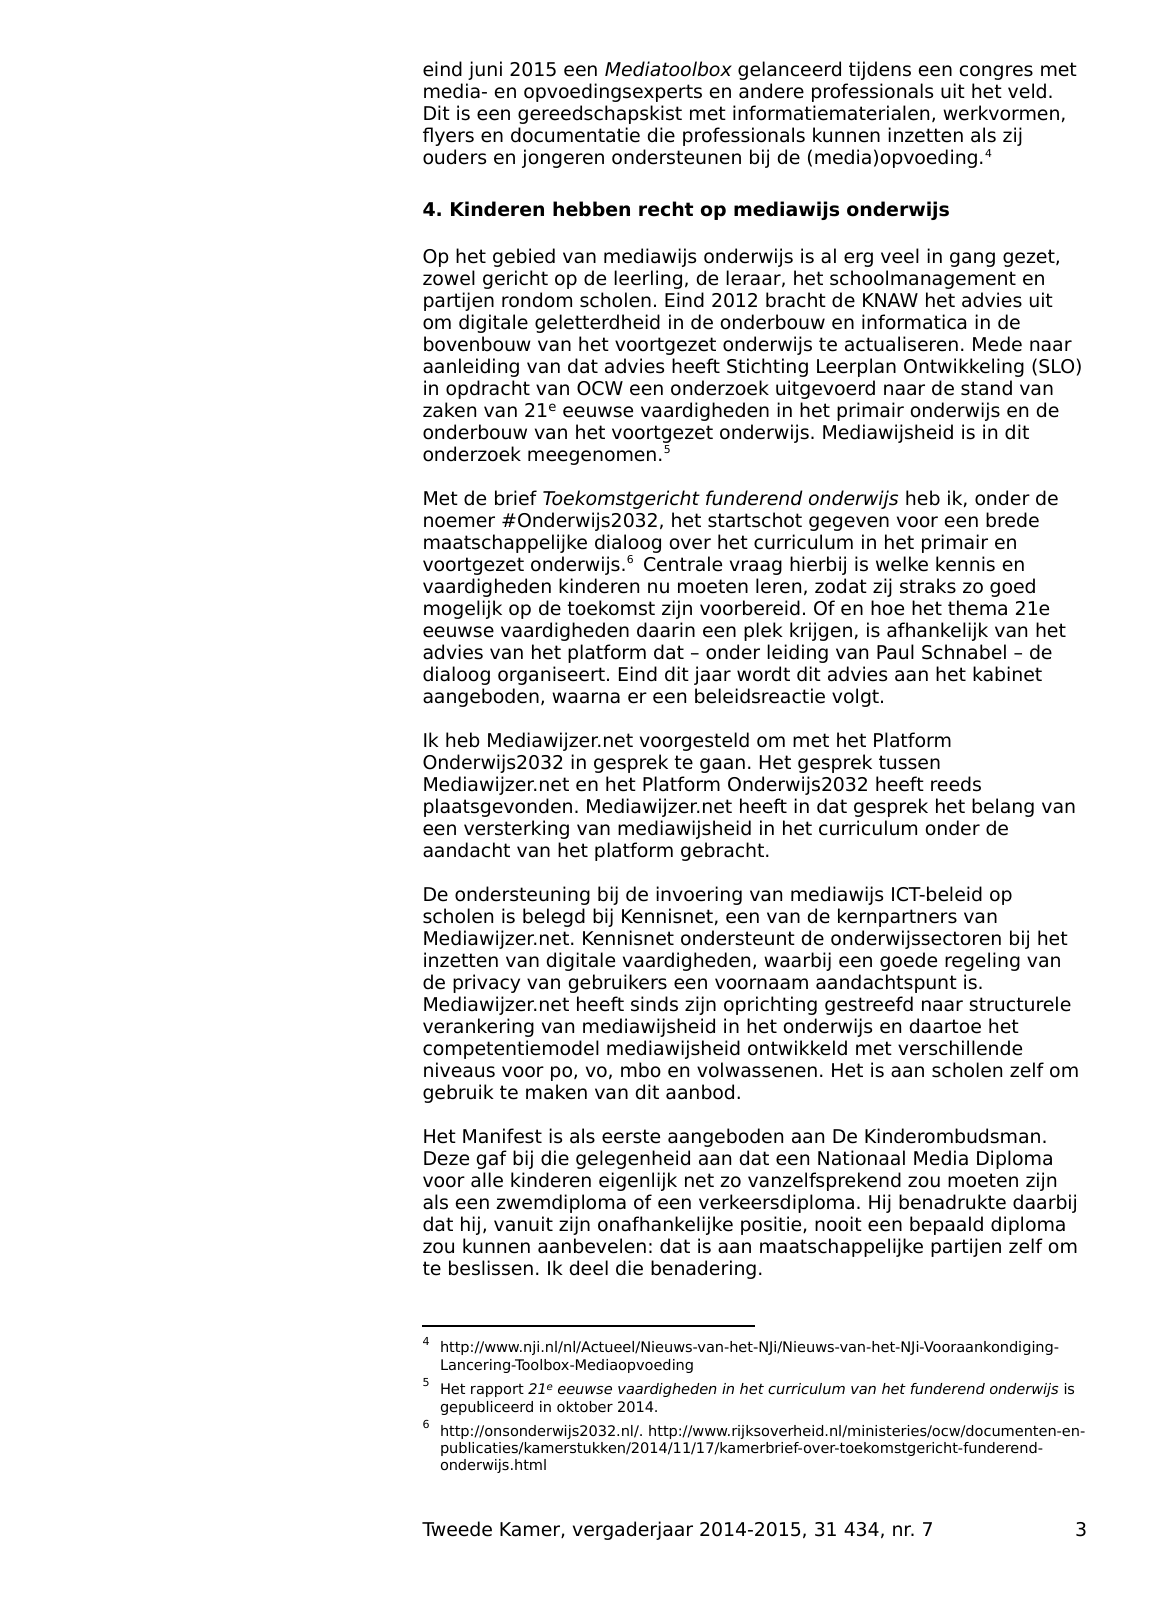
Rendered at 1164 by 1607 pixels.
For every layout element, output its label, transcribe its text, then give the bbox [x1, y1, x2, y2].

text De ondersteuning bij de invoering van mediawijs ICT-beleid op scholen is belegd bij Kennisnet, een van de kernpartners van Mediawijzer.net. Kennisnet ondersteunt de onderwijssectoren bij het inzetten van digitale vaardigheden, waarbij een goede regeling van de privacy van gebruikers een voornaam aandachtspunt is. Mediawijzer.net heeft sinds zijn oprichting gestreefd naar structurele verankering van mediawijsheid in het onderwijs en daartoe het competentiemodel mediawijsheid ontwikkeld met verschillende niveaus voor po, vo, mbo en volwassenen. Het is aan scholen zelf om gebruik te maken van dit aanbod. [422, 884, 1087, 1104]
text Op het gebied van mediawijs onderwijs is al erg veel in gang gezet, zowel gericht op de leerling, de leraar, het schoolmanagement en partijen rondom scholen. Eind 2012 bracht de KNAW het advies uit om digitale geletterdheid in de onderbouw en informatica in de bovenbouw van het voortgezet onderwijs te actualiseren. Mede naar aanleiding van dat advies heeft Stichting Leerplan Ontwikkeling (SLO) in opdracht van OCW een onderzoek uitgevoerd naar de stand van zaken van 21e eeuwse vaardigheden in het primair onderwijs en de onderbouw van het voortgezet onderwijs. Mediawijsheid is in dit onderzoek meegenomen. [422, 246, 1087, 466]
text Met de brief Toekomstgericht funderend onderwijs heb ik, onder de noemer #Onderwijs2032, het startschot gegeven voor een brede maatschappelijke dialoog over het curriculum in het primair en voortgezet onderwijs. Centrale vraag hierbij is welke kennis en vaardigheden kinderen nu moeten leren, zodat zij straks zo goed mogelijk op de toekomst zijn voorbereid. Of en hoe het thema 21e eeuwse vaardigheden daarin een plek krijgen, is afhankelijk van het advies van het platform dat – onder leiding van Paul Schnabel – de dialoog organiseert. Eind dit jaar wordt dit advies aan het kabinet aangeboden, waarna er een beleidsreactie volgt. [422, 488, 1087, 708]
text Het rapport 21e eeuwse vaardigheden in het curriculum van het funderend onderwijs is gepubliceerd in oktober 2014. [422, 1377, 1087, 1416]
text http://onsonderwijs2032.nl/. http://www.rijksoverheid.nl/ministeries/ocw/documenten-en-publicaties/kamerstukken/2014/11/17/kamerbrief-over-toekomstgericht-funderend-onderwijs.html [422, 1418, 1087, 1474]
text eind juni 2015 een Mediatoolbox gelanceerd tijdens een congres met media- en opvoedingsexperts en andere professionals uit het veld. Dit is een gereedschapskist met informatiematerialen, werkvormen, flyers en documentatie die professionals kunnen inzetten als zij ouders en jongeren ondersteunen bij de (media)opvoeding. [422, 59, 1087, 169]
text Ik heb Mediawijzer.net voorgesteld om met het Platform Onderwijs2032 in gesprek te gaan. Het gesprek tussen Mediawijzer.net en het Platform Onderwijs2032 heeft reeds plaatsgevonden. Mediawijzer.net heeft in dat gesprek het belang van een versterking van mediawijsheid in het curriculum onder de aandacht van het platform gebracht. [422, 730, 1087, 862]
text Het Manifest is als eerste aangeboden aan De Kinderombudsman. Deze gaf bij die gelegenheid aan dat een Nationaal Media Diploma voor alle kinderen eigenlijk net zo vanzelfsprekend zou moeten zijn als een zwemdiploma of een verkeersdiploma. Hij benadrukte daarbij dat hij, vanuit zijn onafhankelijke positie, nooit een bepaald diploma zou kunnen aanbevelen: dat is aan maatschappelijke partijen zelf om te beslissen. Ik deel die benadering. [422, 1126, 1087, 1280]
subtitle 4. Kinderen hebben recht op mediawijs onderwijs [422, 199, 1087, 221]
text http://www.nji.nl/nl/Actueel/Nieuws-van-het-NJi/Nieuws-van-het-NJi-Vooraankondiging-Lancering-Toolbox-Mediaopvoeding [422, 1335, 1087, 1374]
